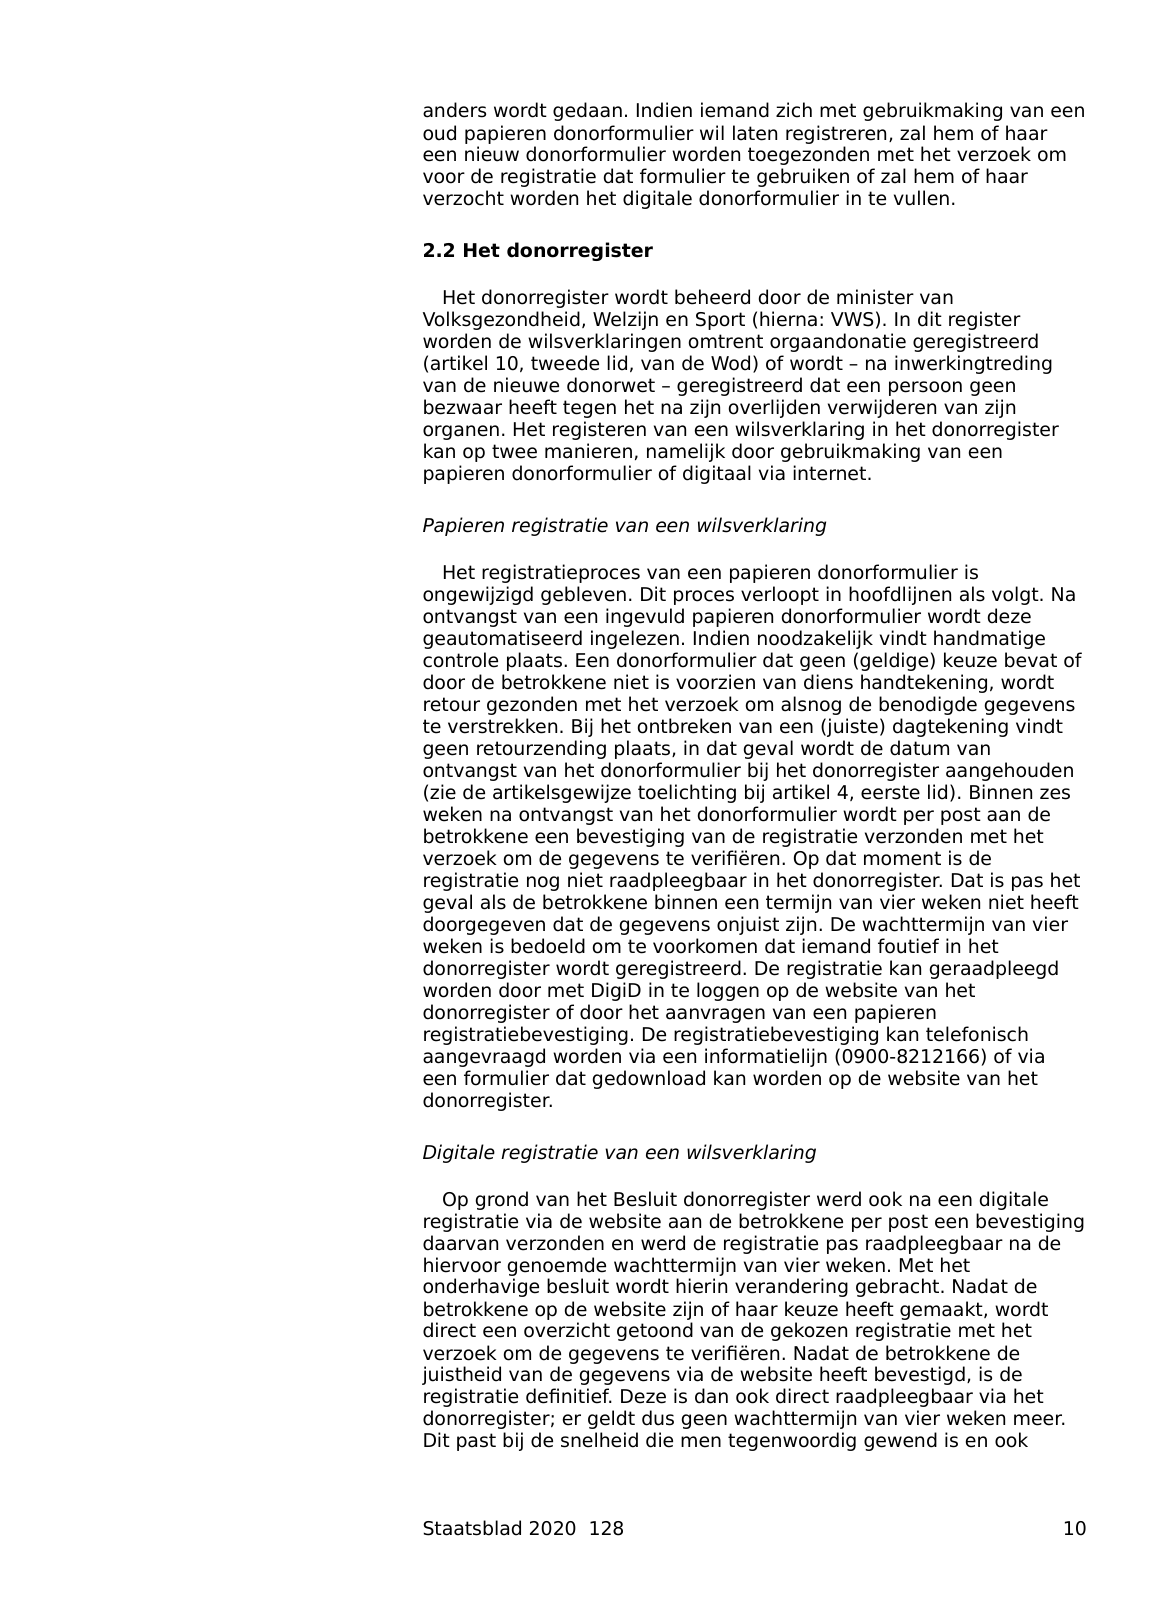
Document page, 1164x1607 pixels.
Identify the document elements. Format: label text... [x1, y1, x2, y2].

text Het registratieproces van een papieren donorformulier is ongewijzigd gebleven. Dit proces verloopt in hoofdlijnen als volgt. Na ontvangst van een ingevuld papieren donorformulier wordt deze geautomatiseerd ingelezen. Indien noodzakelijk vindt handmatige controle plaats. Een donorformulier dat geen (geldige) keuze bevat of door de betrokkene niet is voorzien van diens handtekening, wordt retour gezonden met het verzoek om alsnog de benodigde gegevens te verstrekken. Bij het ontbreken van een (juiste) dagtekening vindt geen retourzending plaats, in dat geval wordt de datum van ontvangst van het donorformulier bij het donorregister aangehouden (zie de artikelsgewijze toelichting bij artikel 4, eerste lid). Binnen zes weken na ontvangst van het donorformulier wordt per post aan de betrokkene een bevestiging van de registratie verzonden met het verzoek om de gegevens te verifiëren. Op dat moment is de registratie nog niet raadpleegbaar in het donorregister. Dat is pas het geval als de betrokkene binnen een termijn van vier weken niet heeft doorgegeven dat de gegevens onjuist zijn. De wachttermijn van vier weken is bedoeld om te voorkomen dat iemand foutief in het donorregister wordt geregistreerd. De registratie kan geraadpleegd worden door met DigiD in te loggen op de website van het donorregister of door het aanvragen van een papieren registratiebevestiging. De registratiebevestiging kan telefonisch aangevraagd worden via een informatielijn (0900-8212166) of via een formulier dat gedownload kan worden op de website van het donorregister. [422, 562, 1087, 1112]
subtitle Digitale registratie van een wilsverklaring [422, 1142, 1087, 1163]
text anders wordt gedaan. Indien iemand zich met gebruikmaking van een oud papieren donorformulier wil laten registreren, zal hem of haar een nieuw donorformulier worden toegezonden met het verzoek om voor de registratie dat formulier te gebruiken of zal hem of haar verzocht worden het digitale donorformulier in te vullen. [422, 100, 1087, 210]
subtitle 2.2 Het donorregister [422, 240, 1087, 262]
text Het donorregister wordt beheerd door de minister van Volksgezondheid, Welzijn en Sport (hierna: VWS). In dit register worden de wilsverklaringen omtrent orgaandonatie geregistreerd (artikel 10, tweede lid, van de Wod) of wordt – na inwerkingtreding van de nieuwe donorwet – geregistreerd dat een persoon geen bezwaar heeft tegen het na zijn overlijden verwijderen van zijn organen. Het registeren van een wilsverklaring in het donorregister kan op twee manieren, namelijk door gebruikmaking van een papieren donorformulier of digitaal via internet. [422, 287, 1087, 485]
subtitle Papieren registratie van een wilsverklaring [422, 515, 1087, 537]
text Op grond van het Besluit donorregister werd ook na een digitale registratie via de website aan de betrokkene per post een bevestiging daarvan verzonden en werd de registratie pas raadpleegbaar na de hiervoor genoemde wachttermijn van vier weken. Met het onderhavige besluit wordt hierin verandering gebracht. Nadat de betrokkene op de website zijn of haar keuze heeft gemaakt, wordt direct een overzicht getoond van de gekozen registratie met het verzoek om de gegevens te verifiëren. Nadat de betrokkene de juistheid van de gegevens via de website heeft bevestigd, is de registratie definitief. Deze is dan ook direct raadpleegbaar via het donorregister; er geldt dus geen wachttermijn van vier weken meer. Dit past bij de snelheid die men tegenwoordig gewend is en ook [422, 1188, 1087, 1452]
